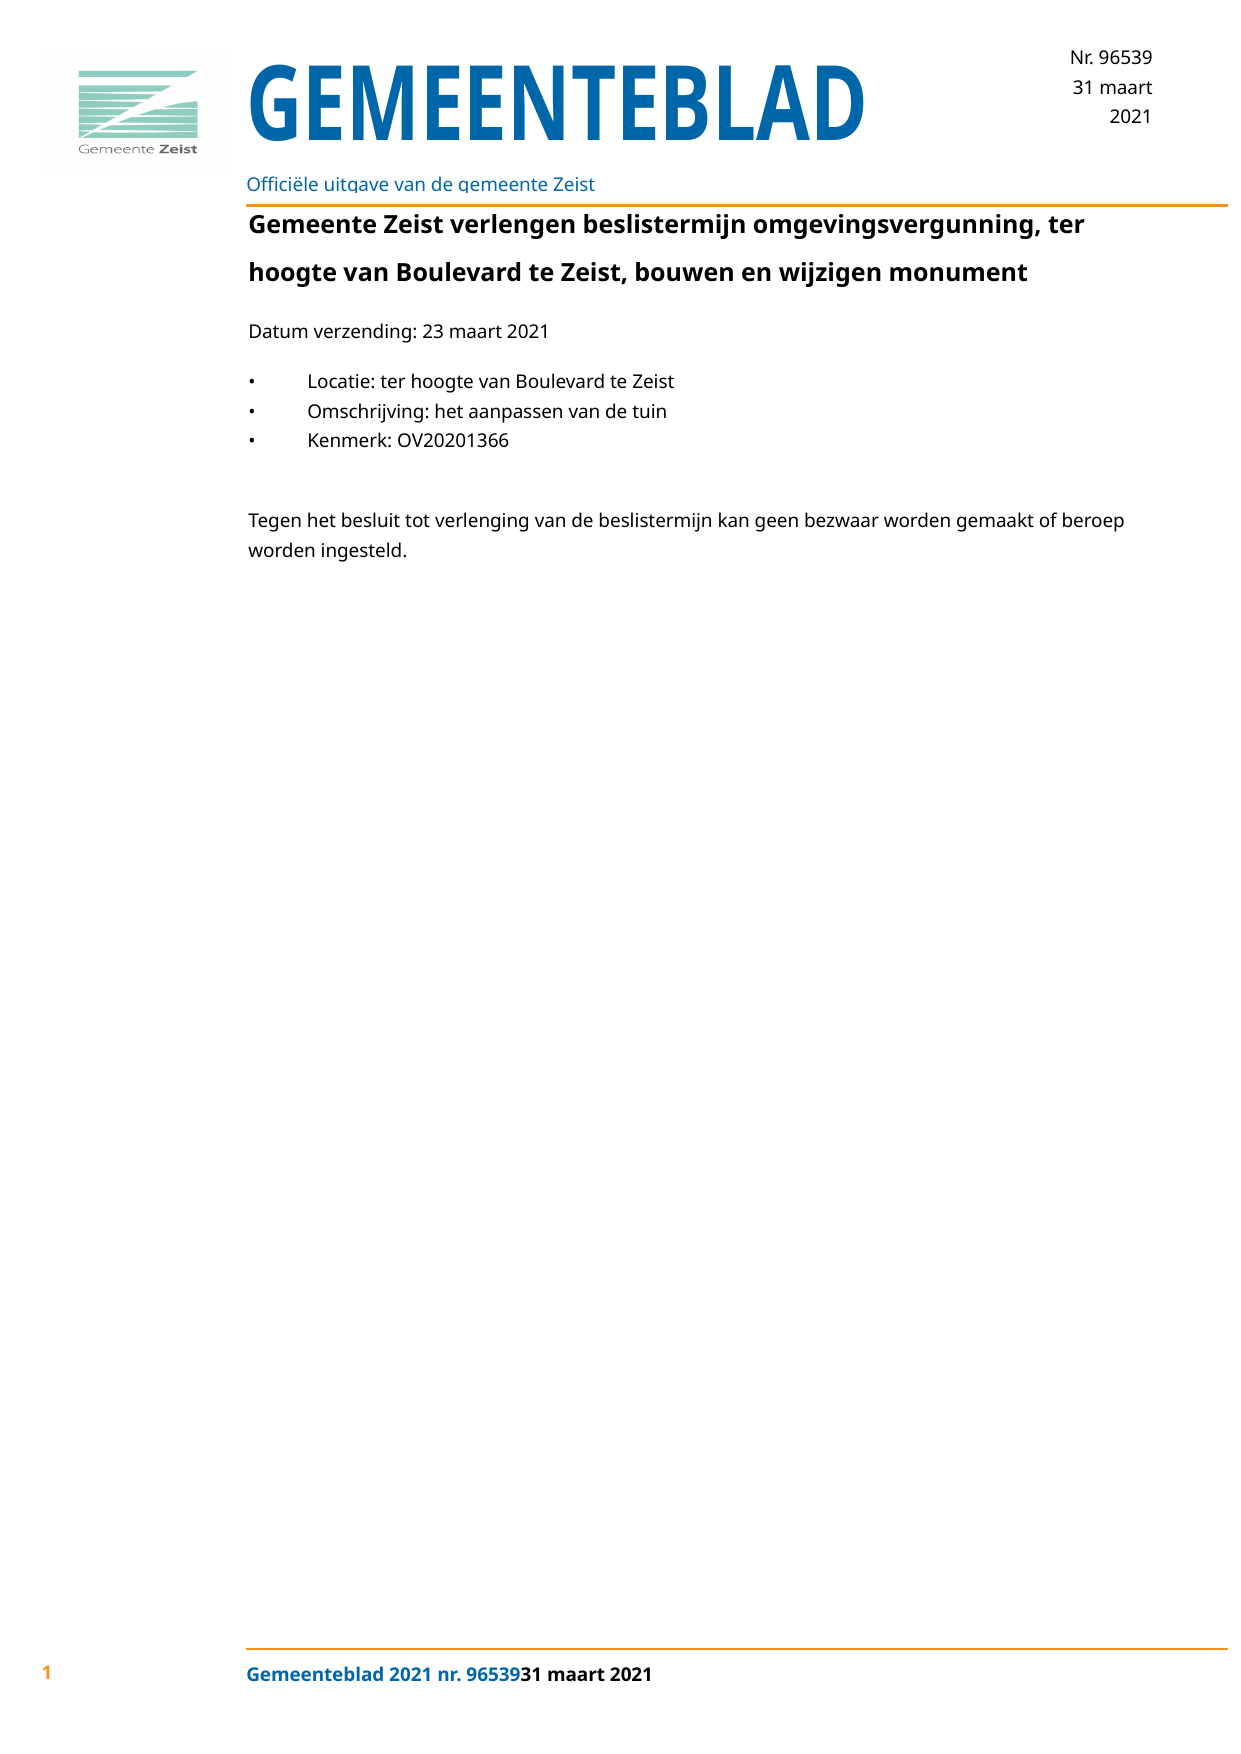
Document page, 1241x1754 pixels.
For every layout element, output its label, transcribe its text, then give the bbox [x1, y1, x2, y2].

list Omschrijving: het aanpassen van de tuin [248, 398, 1152, 424]
text Datum verzending: 23 maart 2021 [248, 318, 1152, 344]
text Gemeente Zeist verlengen beslistermijn omgevingsvergunning, ter hoogte van Boulevard te Zeist, bouwen en wijzigen monument [248, 207, 1152, 288]
list Kenmerk: OV20201366 [248, 427, 1152, 453]
list Locatie: ter hoogte van Boulevard te Zeist [248, 368, 1152, 394]
text Tegen het besluit tot verlenging van de beslistermijn kan geen bezwaar worden gemaakt of beroep worden ingesteld. [248, 507, 1152, 563]
picture [41, 47, 231, 172]
